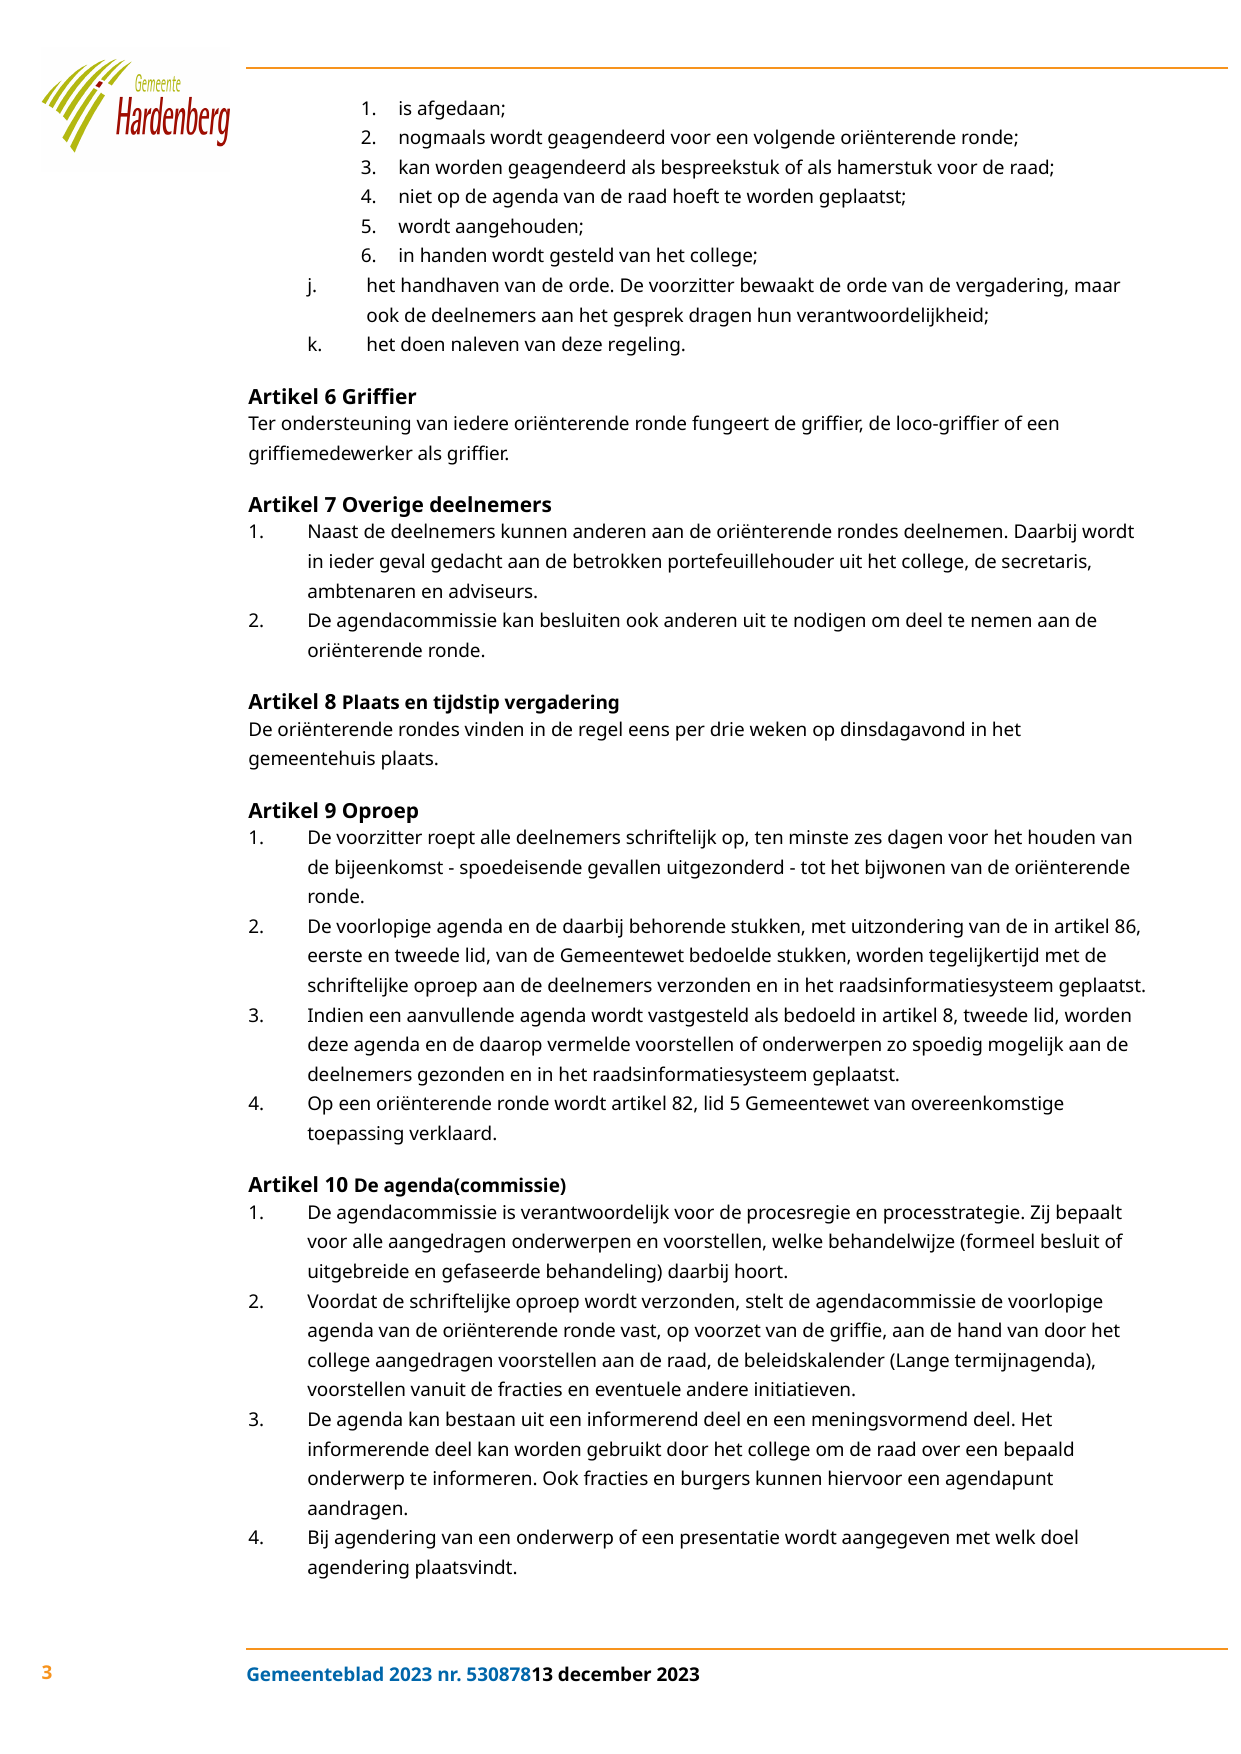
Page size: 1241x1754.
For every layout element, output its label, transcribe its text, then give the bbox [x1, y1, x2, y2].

list Op een oriënterende ronde wordt artikel 82, lid 5 Gemeentewet van overeenkomstige toepassing verklaard. [248, 1091, 1152, 1146]
text Artikel 6 Griffier [248, 382, 1152, 410]
list De voorlopige agenda en de daarbij behorende stukken, met uitzondering van de in artikel 86, eerste en tweede lid, van de Gemeentewet bedoelde stukken, worden tegelijkertijd met de schriftelijke oproep aan de deelnemers verzonden en in het raadsinformatiesysteem geplaatst. [248, 913, 1152, 998]
list kan worden geagendeerd als bespreekstuk of als hamerstuk voor de raad; [361, 154, 1152, 180]
list Indien een aanvullende agenda wordt vastgesteld als bedoeld in artikel 8, tweede lid, worden deze agenda en de daarop vermelde voorstellen of onderwerpen zo spoedig mogelijk aan de deelnemers gezonden en in het raadsinformatiesysteem geplaatst. [248, 1002, 1152, 1087]
list Bij agendering van een onderwerp of een presentatie wordt aangegeven met welk doel agendering plaatsvindt. [248, 1524, 1152, 1580]
list nogmaals wordt geagendeerd voor een volgende oriënterende ronde; [361, 124, 1152, 150]
list De agenda kan bestaan uit een informerend deel en een meningsvormend deel. Het informerende deel kan worden gebruikt door het college om de raad over een bepaald onderwerp te informeren. Ook fracties en burgers kunnen hiervoor een agendapunt aandragen. [248, 1406, 1152, 1521]
list is afgedaan; [361, 95, 1152, 121]
list het handhaven van de orde. De voorzitter bewaakt de orde van de vergadering, maar ook de deelnemers aan het gesprek dragen hun verantwoordelijkheid; [307, 272, 1152, 328]
list niet op de agenda van de raad hoeft te worden geplaatst; [361, 183, 1152, 209]
list het doen naleven van deze regeling. [307, 331, 1152, 357]
text Artikel 9 Oproep [248, 796, 1152, 824]
text Artikel 8 Plaats en tijdstip vergadering [248, 687, 1152, 716]
list De agendacommissie kan besluiten ook anderen uit te nodigen om deel te nemen aan de oriënterende ronde. [248, 607, 1152, 663]
list Voordat de schriftelijke oproep wordt verzonden, stelt de agendacommissie de voorlopige agenda van de oriënterende ronde vast, op voorzet van de griffie, aan de hand van door het college aangedragen voorstellen aan de raad, de beleidskalender (Lange termijnagenda), voorstellen vanuit de fracties en eventuele andere initiatieven. [248, 1288, 1152, 1402]
picture [41, 47, 231, 172]
list De agendacommissie is verantwoordelijk voor de procesregie en processtrategie. Zij bepaalt voor alle aangedragen onderwerpen en voorstellen, welke behandelwijze (formeel besluit of uitgebreide en gefaseerde behandeling) daarbij hoort. [248, 1199, 1152, 1284]
text Artikel 7 Overige deelnemers [248, 490, 1152, 519]
list De voorzitter roept alle deelnemers schriftelijk op, ten minste zes dagen voor het houden van de bijeenkomst - spoedeisende gevallen uitgezonderd - tot het bijwonen van de oriënterende ronde. [248, 824, 1152, 909]
text De oriënterende rondes vinden in de regel eens per drie weken op dinsdagavond in het gemeentehuis plaats. [248, 716, 1152, 771]
list wordt aangehouden; [361, 213, 1152, 239]
list in handen wordt gesteld van het college; [361, 243, 1152, 268]
text Ter ondersteuning van iedere oriënterende ronde fungeert de griffier, de loco-griffier of een griffiemedewerker als griffier. [248, 410, 1152, 466]
list Naast de deelnemers kunnen anderen aan de oriënterende rondes deelnemen. Daarbij wordt in ieder geval gedacht aan de betrokken portefeuillehouder uit het college, de secretaris, ambtenaren en adviseurs. [248, 519, 1152, 604]
text Artikel 10 De agenda(commissie) [248, 1171, 1152, 1199]
